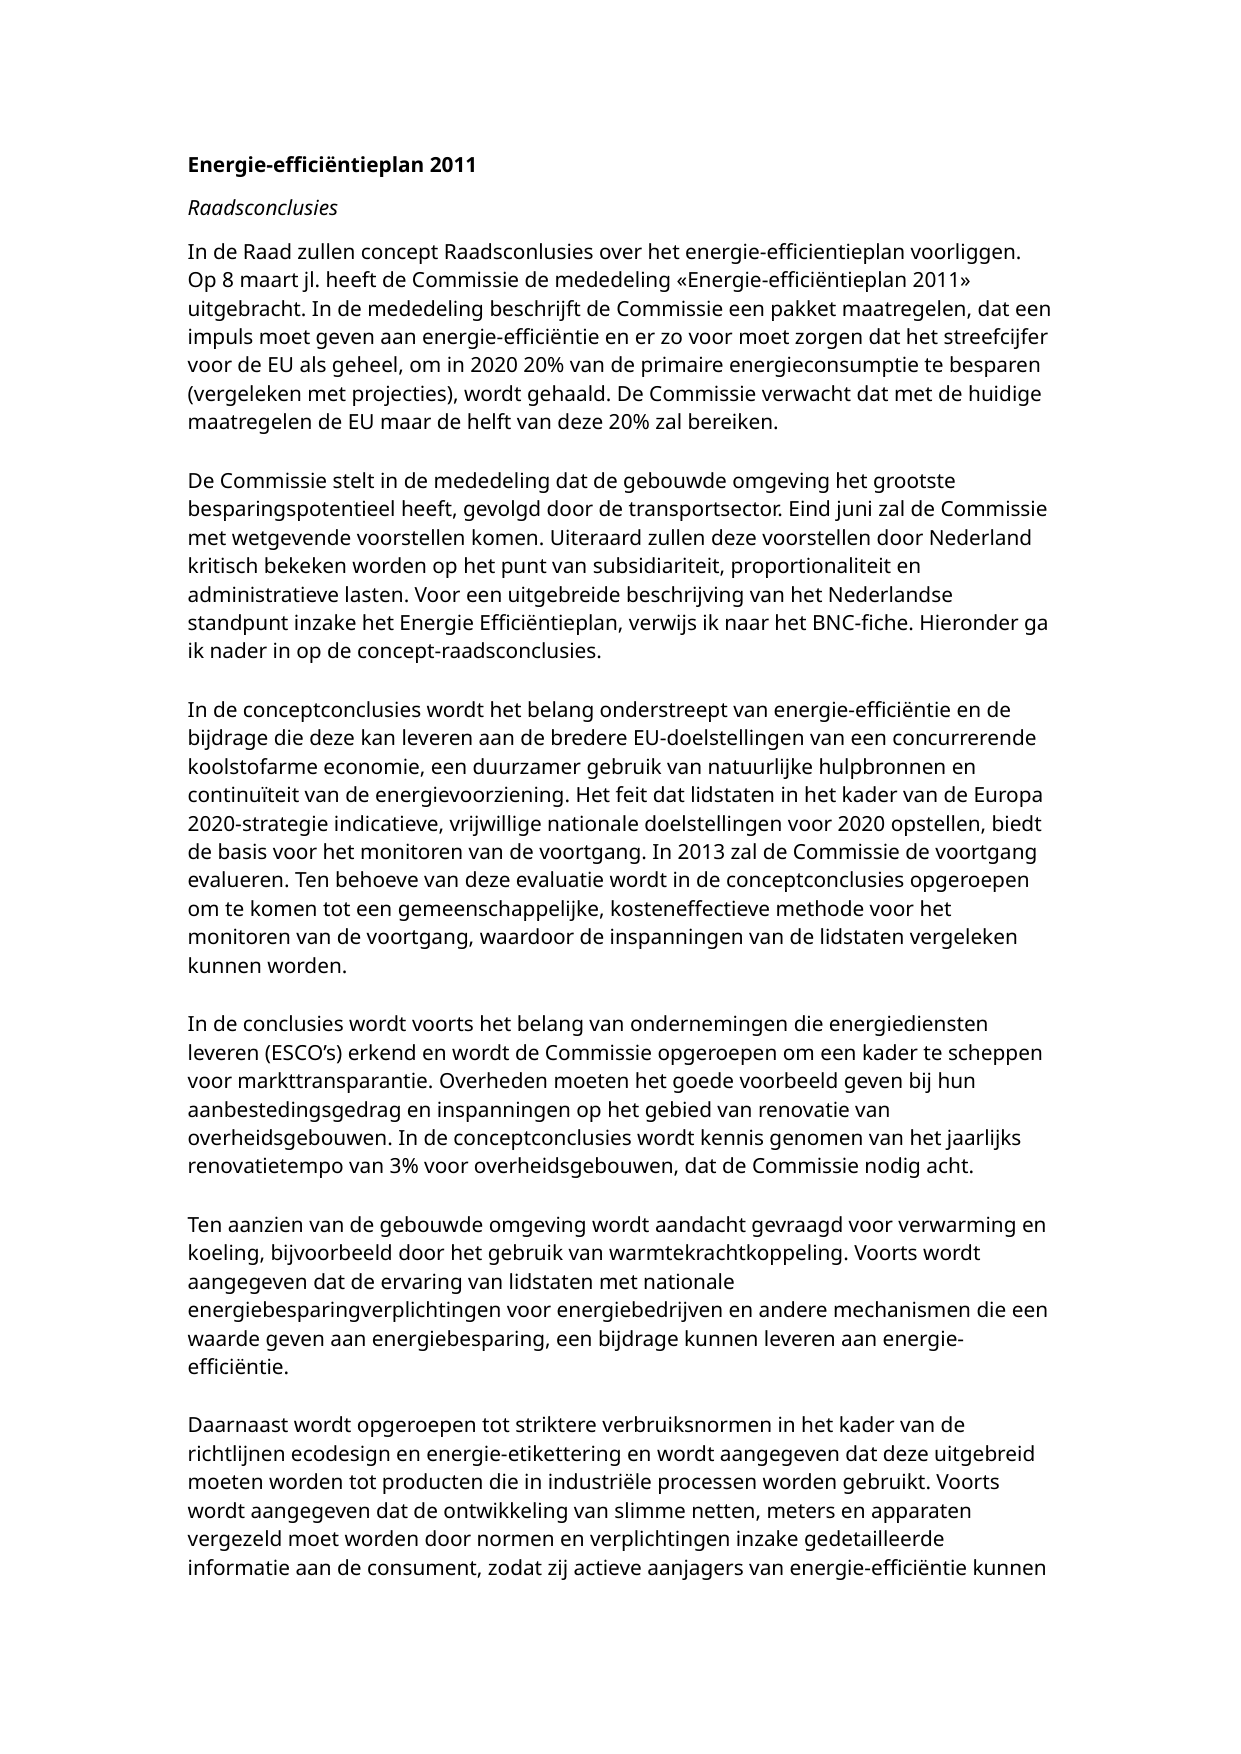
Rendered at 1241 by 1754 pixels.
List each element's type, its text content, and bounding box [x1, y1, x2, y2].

text In de Raad zullen concept Raadsconlusies over het energie-efficientieplan voorliggen. Op 8 maart jl. heeft de Commissie de mededeling «Energie-efficiëntieplan 2011» uitgebracht. In de mededeling beschrijft de Commissie een pakket maatregelen, dat een impuls moet geven aan energie-efficiëntie en er zo voor moet zorgen dat het streefcijfer voor de EU als geheel, om in 2020 20% van de primaire energieconsumptie te besparen (vergeleken met projecties), wordt gehaald. De Commissie verwacht dat met de huidige maatregelen de EU maar de helft van deze 20% zal bereiken. [187, 237, 1053, 436]
text Raadsconclusies [187, 193, 1053, 222]
text In de conclusies wordt voorts het belang van ondernemingen die energiediensten leveren (ESCO’s) erkend en wordt de Commissie opgeroepen om een kader te scheppen voor markttransparantie. Overheden moeten het goede voorbeeld geven bij hun aanbestedingsgedrag en inspanningen op het gebied van renovatie van overheidsgebouwen. In de conceptconclusies wordt kennis genomen van het jaarlijks renovatietempo van 3% voor overheidsgebouwen, dat de Commissie nodig acht. [187, 1009, 1053, 1180]
text Ten aanzien van de gebouwde omgeving wordt aandacht gevraagd voor verwarming en koeling, bijvoorbeeld door het gebruik van warmtekrachtkoppeling. Voorts wordt aangegeven dat de ervaring van lidstaten met nationale energiebesparingverplichtingen voor energiebedrijven en andere mechanismen die een waarde geven aan energiebesparing, een bijdrage kunnen leveren aan energie-efficiëntie. [187, 1210, 1053, 1381]
text In de conceptconclusies wordt het belang onderstreept van energie-efficiëntie en de bijdrage die deze kan leveren aan de bredere EU-doelstellingen van een concurrerende koolstofarme economie, een duurzamer gebruik van natuurlijke hulpbronnen en continuïteit van de energievoorziening. Het feit dat lidstaten in het kader van de Europa 2020-strategie indicatieve, vrijwillige nationale doelstellingen voor 2020 opstellen, biedt de basis voor het monitoren van de voortgang. In 2013 zal de Commissie de voortgang evalueren. Ten behoeve van deze evaluatie wordt in de conceptconclusies opgeroepen om te komen tot een gemeenschappelijke, kosteneffectieve methode voor het monitoren van de voortgang, waardoor de inspanningen van de lidstaten vergeleken kunnen worden. [187, 695, 1053, 979]
text Energie-efficiëntieplan 2011 [187, 150, 1053, 178]
text Daarnaast wordt opgeroepen tot striktere verbruiksnormen in het kader van de richtlijnen ecodesign en energie-etikettering en wordt aangegeven dat deze uitgebreid moeten worden tot producten die in industriële processen worden gebruikt. Voorts wordt aangegeven dat de ontwikkeling van slimme netten, meters en apparaten vergezeld moet worden door normen en verplichtingen inzake gedetailleerde informatie aan de consument, zodat zij actieve aanjagers van energie-efficiëntie kunnen [187, 1411, 1053, 1581]
text De Commissie stelt in de mededeling dat de gebouwde omgeving het grootste besparingspotentieel heeft, gevolgd door de transportsector. Eind juni zal de Commissie met wetgevende voorstellen komen. Uiteraard zullen deze voorstellen door Nederland kritisch bekeken worden op het punt van subsidiariteit, proportionaliteit en administratieve lasten. Voor een uitgebreide beschrijving van het Nederlandse standpunt inzake het Energie Efficiëntieplan, verwijs ik naar het BNC-fiche. Hieronder ga ik nader in op de concept-raadsconclusies. [187, 466, 1053, 665]
